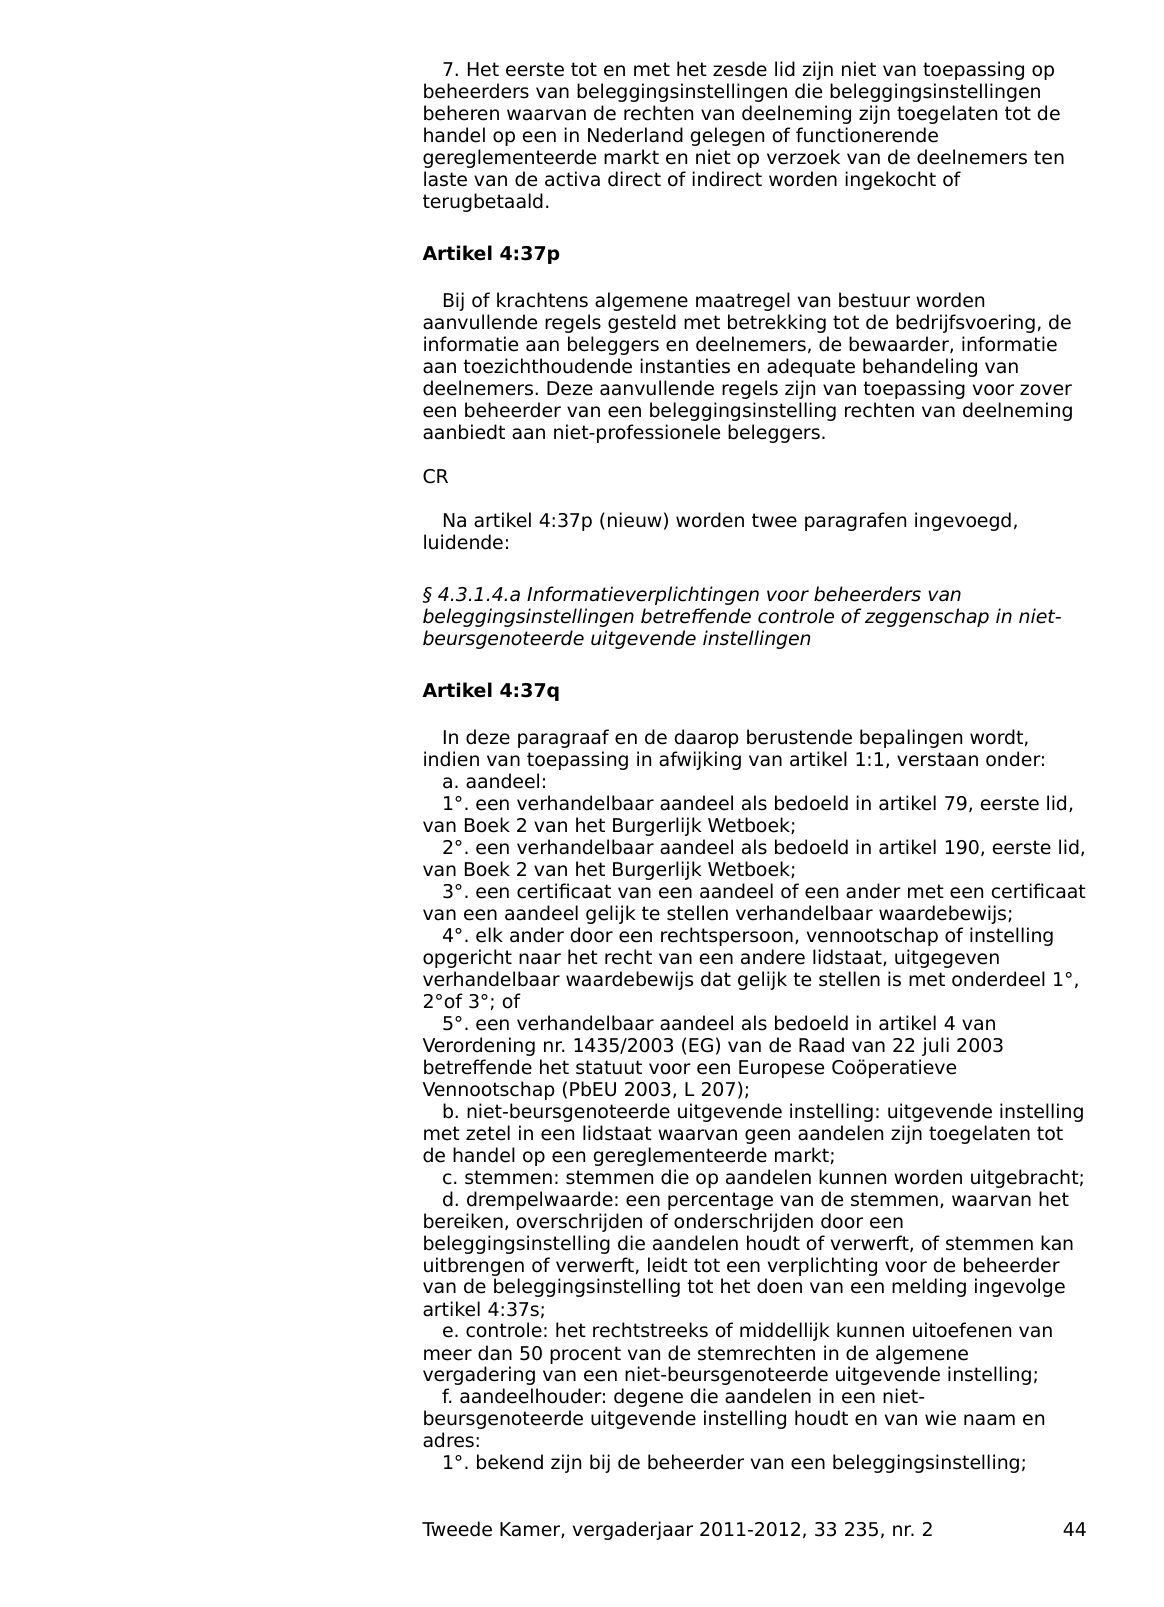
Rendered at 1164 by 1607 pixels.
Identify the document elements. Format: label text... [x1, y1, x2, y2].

text Na artikel 4:37p (nieuw) worden twee paragrafen ingevoegd, luidende: [422, 510, 1087, 554]
text d. drempelwaarde: een percentage van de stemmen, waarvan het bereiken, overschrijden of onderschrijden door een beleggingsinstelling die aandelen houdt of verwerft, of stemmen kan uitbrengen of verwerft, leidt tot een verplichting voor de beheerder van de beleggingsinstelling tot het doen van een melding ingevolge artikel 4:37s; [422, 1188, 1087, 1320]
text 5°. een verhandelbaar aandeel als bedoeld in artikel 4 van Verordening nr. 1435/2003 (EG) van de Raad van 22 juli 2003 betreffende het statuut voor een Europese Coöperatieve Vennootschap (PbEU 2003, L 207); [422, 1013, 1087, 1101]
text a. aandeel: [422, 771, 1087, 793]
text In deze paragraaf en de daarop berustende bepalingen wordt, indien van toepassing in afwijking van artikel 1:1, verstaan onder: [422, 727, 1087, 771]
text 1°. bekend zijn bij de beheerder van een beleggingsinstelling; [422, 1452, 1087, 1474]
text 4°. elk ander door een rechtspersoon, vennootschap of instelling opgericht naar het recht van een andere lidstaat, uitgegeven verhandelbaar waardebewijs dat gelijk te stellen is met onderdeel 1°, 2°of 3°; of [422, 925, 1087, 1013]
text e. controle: het rechtstreeks of middellijk kunnen uitoefenen van meer dan 50 procent van de stemrechten in de algemene vergadering van een niet-beursgenoteerde uitgevende instelling; [422, 1320, 1087, 1386]
text b. niet-beursgenoteerde uitgevende instelling: uitgevende instelling met zetel in een lidstaat waarvan geen aandelen zijn toegelaten tot de handel op een gereglementeerde markt; [422, 1101, 1087, 1167]
text f. aandeelhouder: degene die aandelen in een niet-beursgenoteerde uitgevende instelling houdt en van wie naam en adres: [422, 1386, 1087, 1452]
text CR [422, 466, 1087, 488]
text 3°. een certificaat van een aandeel of een ander met een certificaat van een aandeel gelijk te stellen verhandelbaar waardebewijs; [422, 881, 1087, 925]
text c. stemmen: stemmen die op aandelen kunnen worden uitgebracht; [422, 1167, 1087, 1188]
subtitle § 4.3.1.4.a Informatieverplichtingen voor beheerders van beleggingsinstellingen betreffende controle of zeggenschap in niet-beursgenoteerde uitgevende instellingen [422, 584, 1087, 650]
subtitle Artikel 4:37p [422, 243, 1087, 265]
text 1°. een verhandelbaar aandeel als bedoeld in artikel 79, eerste lid, van Boek 2 van het Burgerlijk Wetboek; [422, 793, 1087, 837]
text 2°. een verhandelbaar aandeel als bedoeld in artikel 190, eerste lid, van Boek 2 van het Burgerlijk Wetboek; [422, 837, 1087, 881]
text 7. Het eerste tot en met het zesde lid zijn niet van toepassing op beheerders van beleggingsinstellingen die beleggingsinstellingen beheren waarvan de rechten van deelneming zijn toegelaten tot de handel op een in Nederland gelegen of functionerende gereglementeerde markt en niet op verzoek van de deelnemers ten laste van de activa direct of indirect worden ingekocht of terugbetaald. [422, 59, 1087, 213]
text Bij of krachtens algemene maatregel van bestuur worden aanvullende regels gesteld met betrekking tot de bedrijfsvoering, de informatie aan beleggers en deelnemers, de bewaarder, informatie aan toezichthoudende instanties en adequate behandeling van deelnemers. Deze aanvullende regels zijn van toepassing voor zover een beheerder van een beleggingsinstelling rechten van deelneming aanbiedt aan niet-professionele beleggers. [422, 290, 1087, 444]
subtitle Artikel 4:37q [422, 680, 1087, 702]
